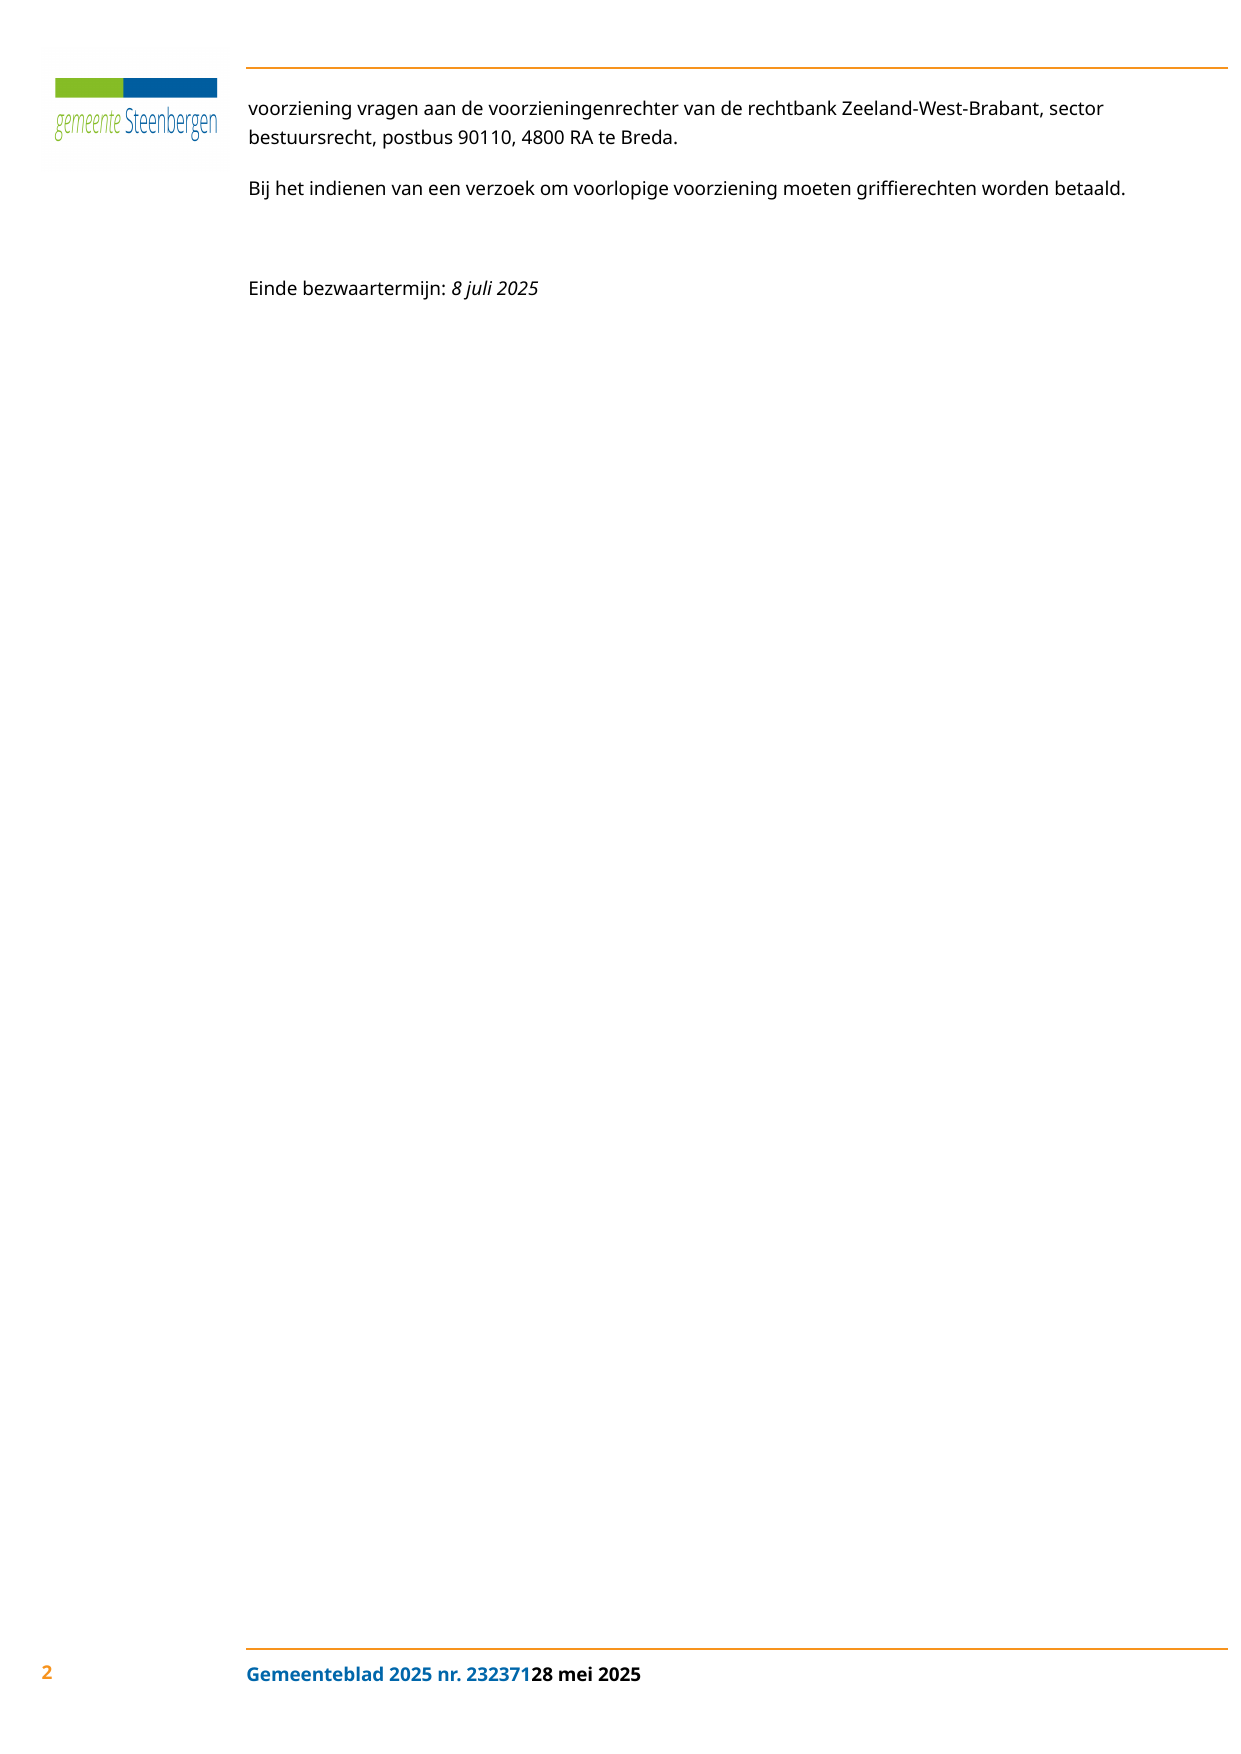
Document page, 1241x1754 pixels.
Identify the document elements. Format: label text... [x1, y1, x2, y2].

text Bij het indienen van een verzoek om voorlopige voorziening moeten griffierechten worden betaald. [248, 175, 1152, 201]
text Einde bezwaartermijn: 8 juli 2025 [248, 276, 1152, 301]
picture [41, 47, 231, 172]
text voorziening vragen aan de voorzieningenrechter van de rechtbank Zeeland-West-Brabant, sector bestuursrecht, postbus 90110, 4800 RA te Breda. [248, 95, 1152, 150]
